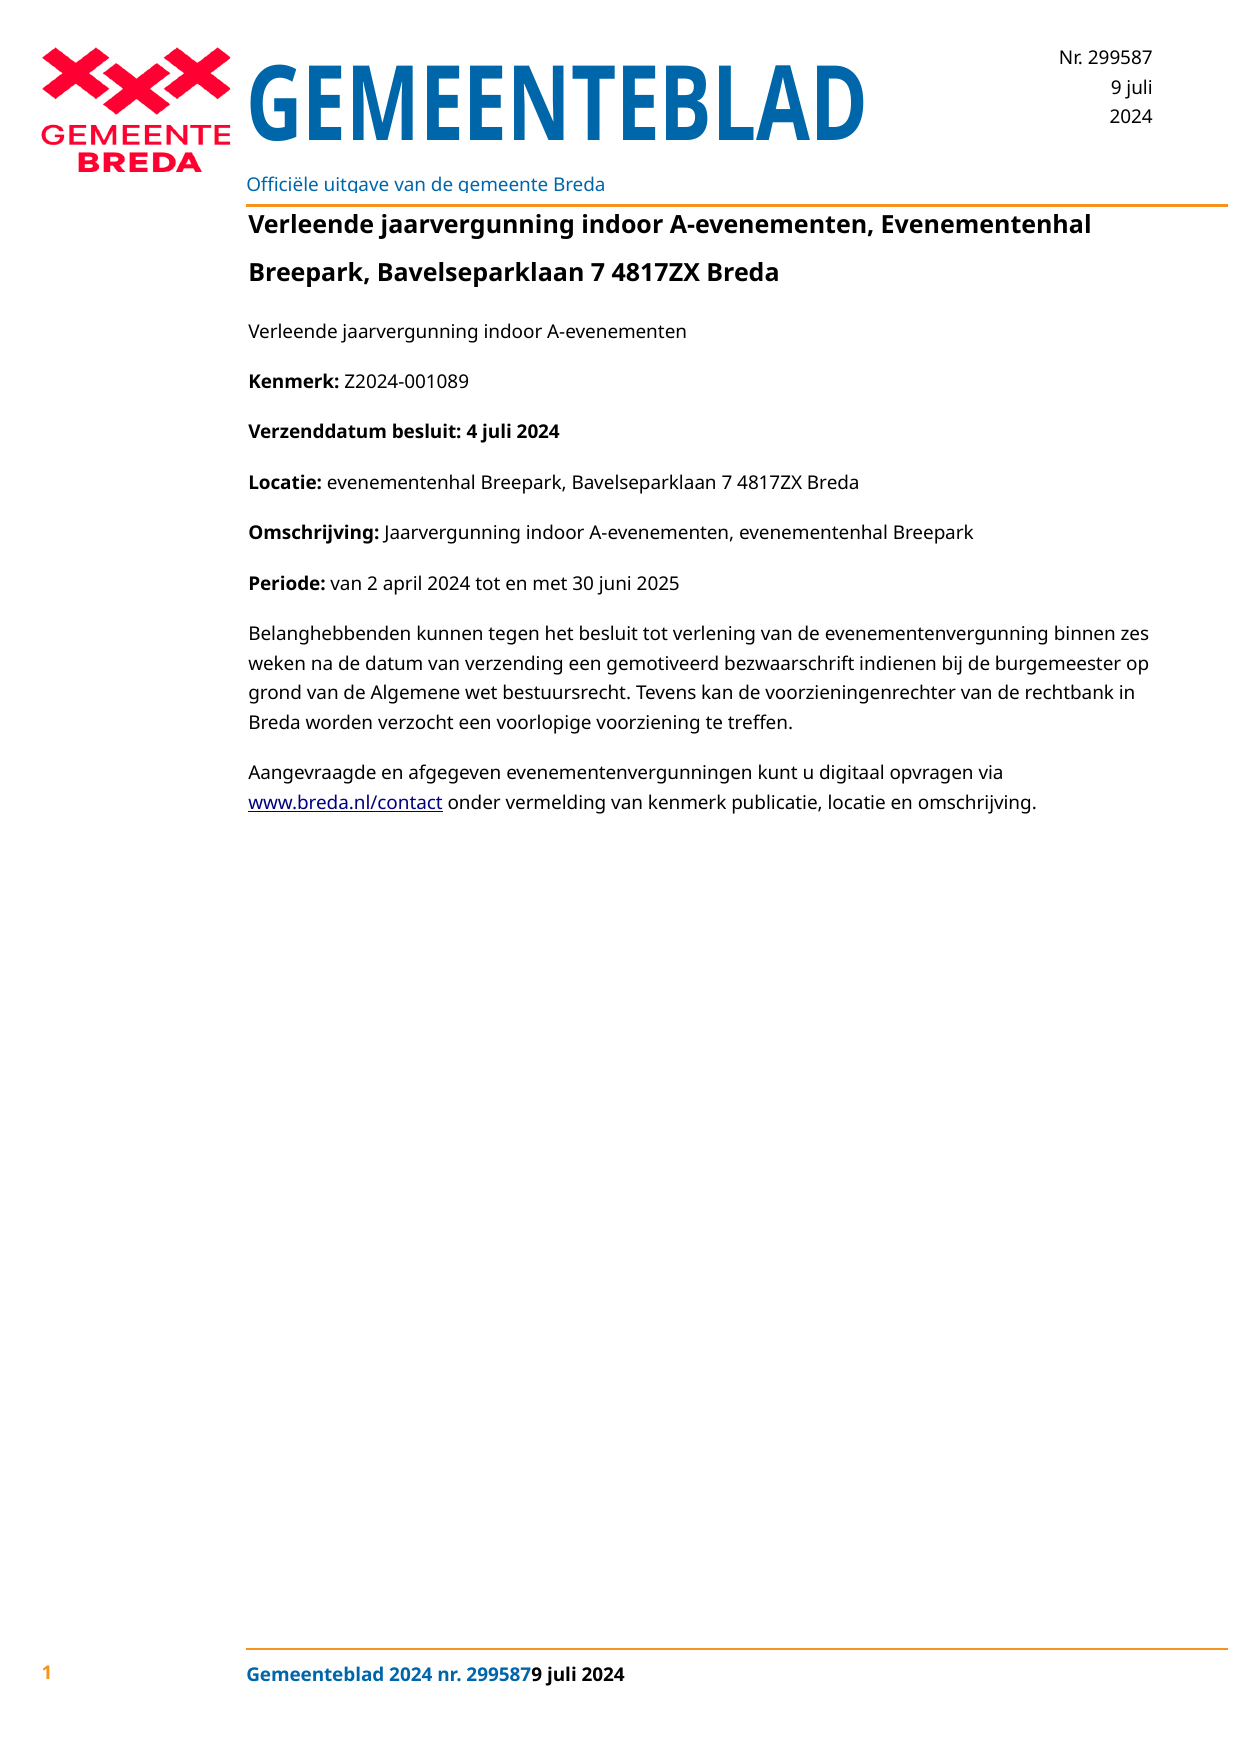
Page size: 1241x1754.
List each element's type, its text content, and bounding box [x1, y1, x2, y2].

text Verleende jaarvergunning indoor A-evenementen [248, 318, 1152, 344]
text Verleende jaarvergunning indoor A-evenementen, Evenementenhal Breepark, Bavelseparklaan 7 4817ZX Breda [248, 207, 1152, 288]
picture [41, 47, 231, 172]
text Kenmerk: Z2024-001089 [248, 368, 1152, 394]
text Locatie: evenementenhal Breepark, Bavelseparklaan 7 4817ZX Breda [248, 469, 1152, 495]
text Periode: van 2 april 2024 tot en met 30 juni 2025 [248, 570, 1152, 596]
text Aangevraagde en afgegeven evenementenvergunningen kunt u digitaal opvragen via www.breda.nl/contact onder vermelding van kenmerk publicatie, locatie en omschrijving. [248, 759, 1152, 815]
text Omschrijving: Jaarvergunning indoor A-evenementen, evenementenhal Breepark [248, 519, 1152, 545]
text Verzenddatum besluit: 4 juli 2024 [248, 419, 1152, 444]
text Belanghebbenden kunnen tegen het besluit tot verlening van de evenementenvergunning binnen zes weken na de datum van verzending een gemotiveerd bezwaarschrift indienen bij de burgemeester op grond van de Algemene wet bestuursrecht. Tevens kan de voorzieningenrechter van de rechtbank in Breda worden verzocht een voorlopige voorziening te treffen. [248, 620, 1152, 735]
